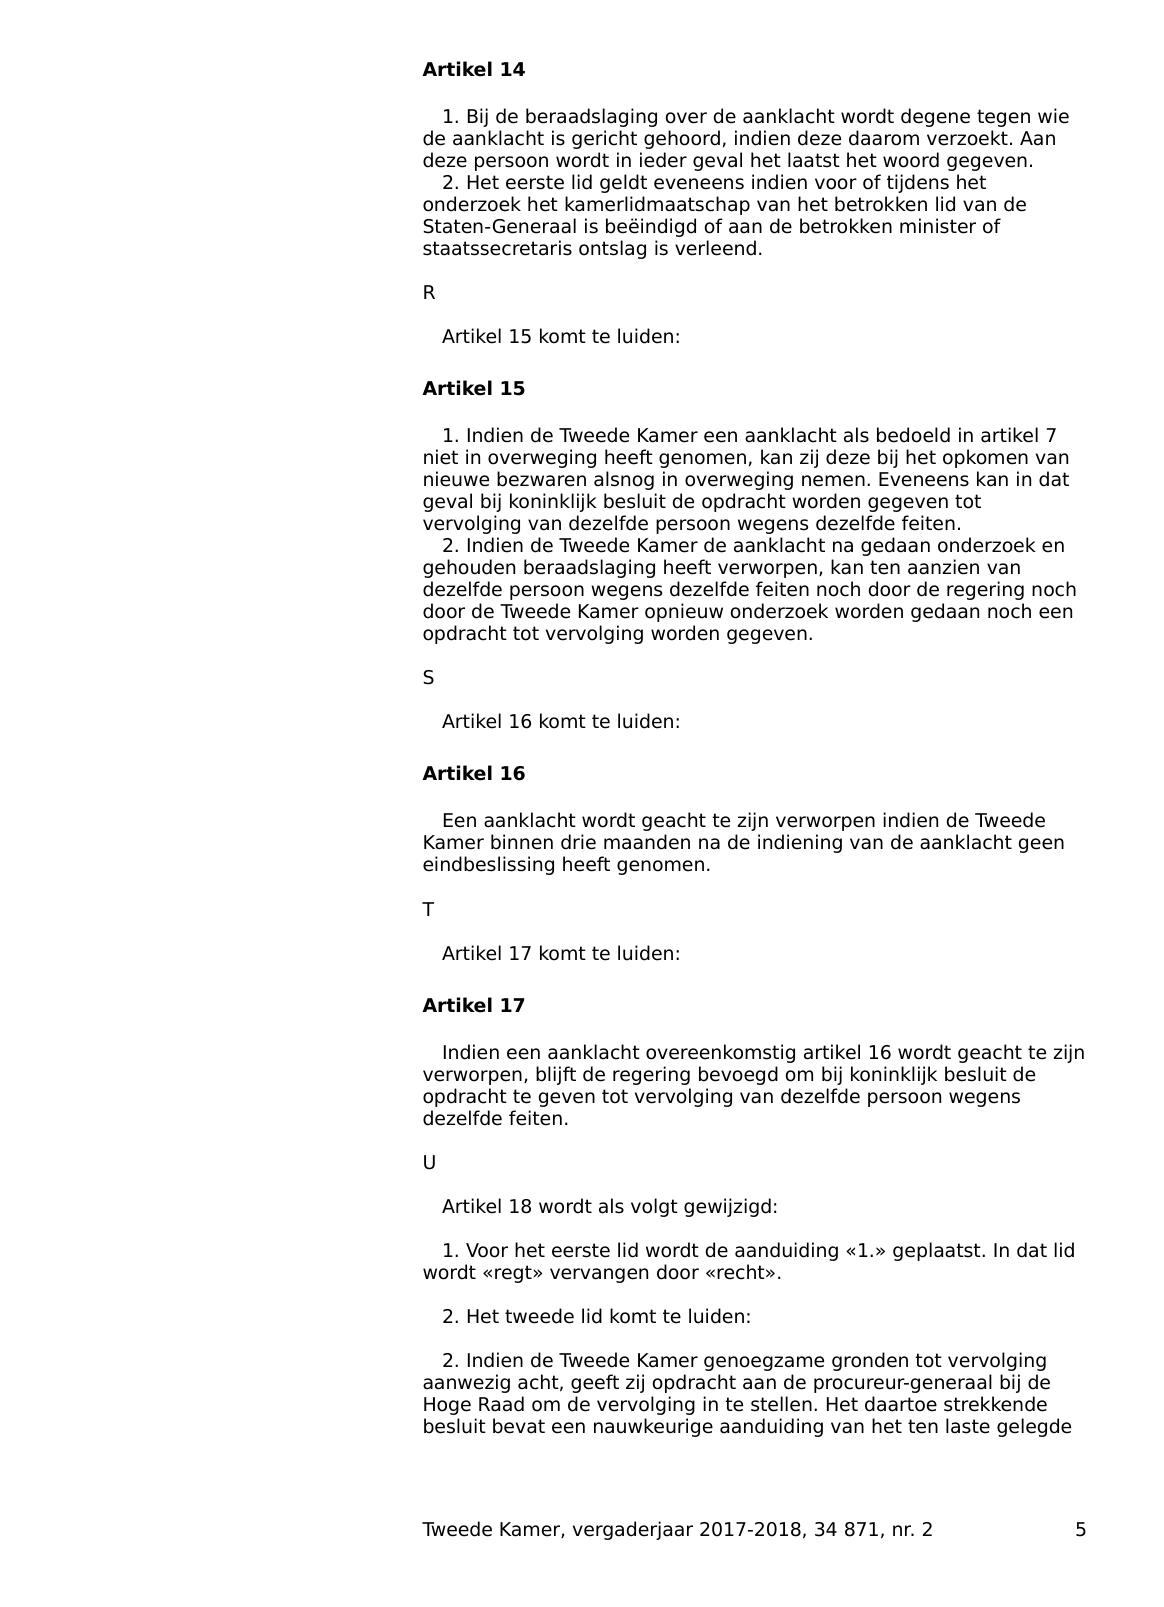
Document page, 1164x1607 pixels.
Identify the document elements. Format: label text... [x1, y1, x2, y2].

text 2. Indien de Tweede Kamer de aanklacht na gedaan onderzoek en gehouden beraadslaging heeft verworpen, kan ten aanzien van dezelfde persoon wegens dezelfde feiten noch door de regering noch door de Tweede Kamer opnieuw onderzoek worden gedaan noch een opdracht tot vervolging worden gegeven. [422, 535, 1087, 645]
text S [422, 667, 1087, 689]
text 1. Indien de Tweede Kamer een aanklacht als bedoeld in artikel 7 niet in overweging heeft genomen, kan zij deze bij het opkomen van nieuwe bezwaren alsnog in overweging nemen. Eveneens kan in dat geval bij koninklijk besluit de opdracht worden gegeven tot vervolging van dezelfde persoon wegens dezelfde feiten. [422, 425, 1087, 535]
text U [422, 1152, 1087, 1174]
subtitle Artikel 17 [422, 994, 1087, 1017]
text Een aanklacht wordt geacht te zijn verworpen indien de Tweede Kamer binnen drie maanden na de indiening van de aanklacht geen eindbeslissing heeft genomen. [422, 810, 1087, 876]
subtitle Artikel 15 [422, 378, 1087, 400]
text 1. Bij de beraadslaging over de aanklacht wordt degene tegen wie de aanklacht is gericht gehoord, indien deze daarom verzoekt. Aan deze persoon wordt in ieder geval het laatst het woord gegeven. [422, 106, 1087, 172]
subtitle Artikel 14 [422, 59, 1087, 81]
text R [422, 282, 1087, 304]
text 2. Het tweede lid komt te luiden: [422, 1306, 1087, 1328]
text 2. Het eerste lid geldt eveneens indien voor of tijdens het onderzoek het kamerlidmaatschap van het betrokken lid van de Staten-Generaal is beëindigd of aan de betrokken minister of staatssecretaris ontslag is verleend. [422, 172, 1087, 260]
text T [422, 898, 1087, 920]
text Artikel 15 komt te luiden: [422, 326, 1087, 348]
text Artikel 17 komt te luiden: [422, 943, 1087, 964]
text Artikel 18 wordt als volgt gewijzigd: [422, 1196, 1087, 1218]
text Artikel 16 komt te luiden: [422, 711, 1087, 733]
text Indien een aanklacht overeenkomstig artikel 16 wordt geacht te zijn verworpen, blijft de regering bevoegd om bij koninklijk besluit de opdracht te geven tot vervolging van dezelfde persoon wegens dezelfde feiten. [422, 1042, 1087, 1129]
text 1. Voor het eerste lid wordt de aanduiding «1.» geplaatst. In dat lid wordt «regt» vervangen door «recht». [422, 1240, 1087, 1284]
subtitle Artikel 16 [422, 763, 1087, 785]
text 2. Indien de Tweede Kamer genoegzame gronden tot vervolging aanwezig acht, geeft zij opdracht aan de procureur-generaal bij de Hoge Raad om de vervolging in te stellen. Het daartoe strekkende besluit bevat een nauwkeurige aanduiding van het ten laste gelegde [422, 1350, 1087, 1438]
